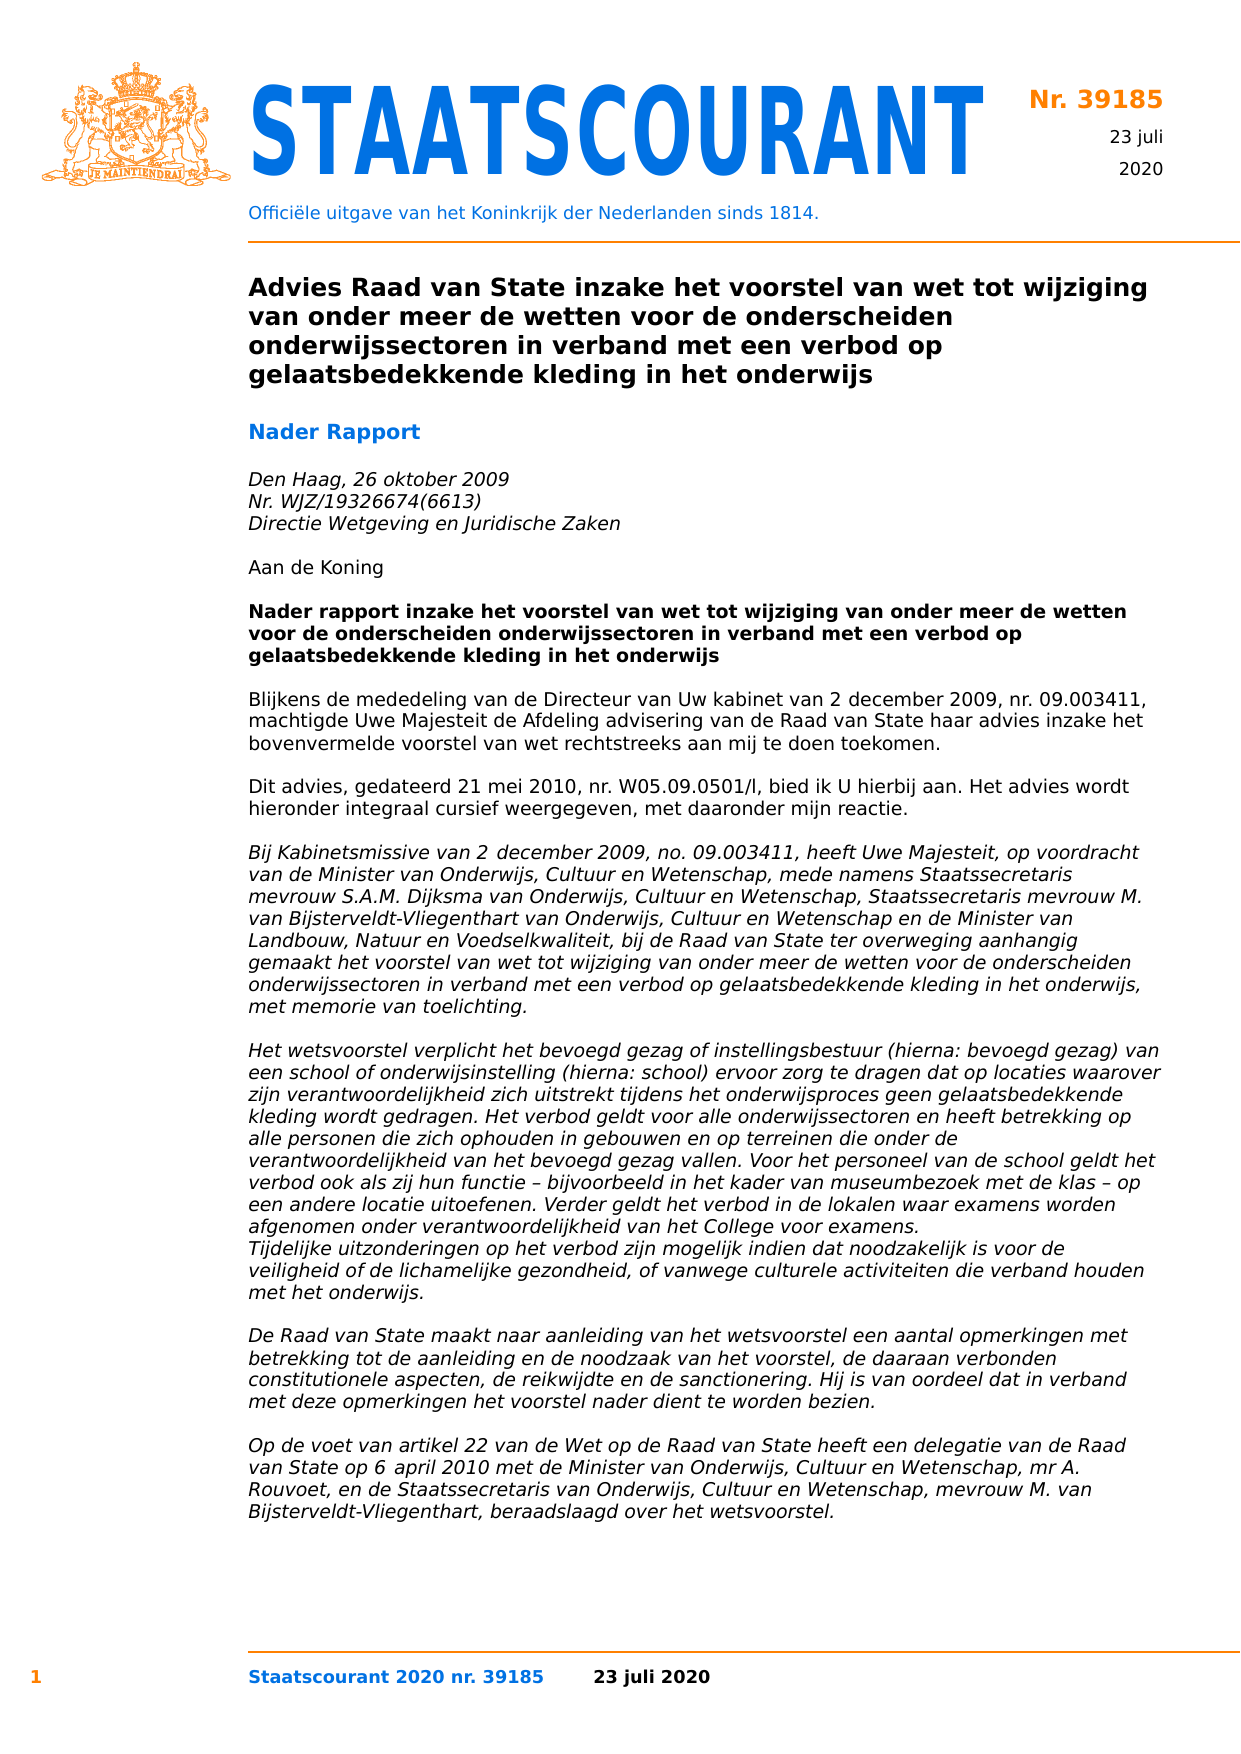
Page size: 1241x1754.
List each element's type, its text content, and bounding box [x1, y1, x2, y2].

table_header [25, 62, 248, 241]
text Den Haag, 26 oktober 2009 [248, 469, 1163, 491]
text Nader rapport inzake het voorstel van wet tot wijziging van onder meer de wetten voor de onderscheiden onderwijssectoren in verband met een verbod op gelaatsbedekkende kleding in het onderwijs [248, 601, 1163, 667]
table_header Nr. 39185 [998, 62, 1240, 121]
text Op de voet van artikel 22 van de Wet op de Raad van State heeft een delegatie van de Raad van State op 6 april 2010 met de Minister van Onderwijs, Cultuur en Wetenschap, mr A. Rouvoet, en de Staatssecretaris van Onderwijs, Cultuur en Wetenschap, mevrouw M. van Bijsterveldt-Vliegenthart, beraadslaagd over het wetsvoorstel. [248, 1435, 1163, 1523]
picture [41, 62, 231, 186]
text De Raad van State maakt naar aanleiding van het wetsvoorstel een aantal opmerkingen met betrekking tot de aanleiding en de noodzaak van het voorstel, de daaraan verbonden constitutionele aspecten, de reikwijdte en de sanctionering. Hij is van oordeel dat in verband met deze opmerkingen het voorstel nader dient te worden bezien. [248, 1325, 1163, 1413]
subtitle Advies Raad van State inzake het voorstel van wet tot wijziging van onder meer de wetten voor de onderscheiden onderwijssectoren in verband met een verbod op gelaatsbedekkende kleding in het onderwijs [248, 273, 1163, 390]
text Tijdelijke uitzonderingen op het verbod zijn mogelijk indien dat noodzakelijk is voor de veiligheid of de lichamelijke gezondheid, of vanwege culturele activiteiten die verband houden met het onderwijs. [248, 1238, 1163, 1303]
text Dit advies, gedateerd 21 mei 2010, nr. W05.09.0501/l, bied ik U hierbij aan. Het advies wordt hieronder integraal cursief weergegeven, met daaronder mijn reactie. [248, 776, 1163, 820]
text Directie Wetgeving en Juridische Zaken [248, 513, 1163, 535]
text Blijkens de mededeling van de Directeur van Uw kabinet van 2 december 2009, nr. 09.003411, machtigde Uwe Majesteit de Afdeling advisering van de Raad van State haar advies inzake het bovenvermelde voorstel van wet rechtstreeks aan mij te doen toekomen. [248, 688, 1163, 754]
text Aan de Koning [248, 557, 1163, 579]
table_cell Officiële uitgave van het Koninkrijk der Nederlanden sinds 1814. [248, 203, 1240, 241]
text Het wetsvoorstel verplicht het bevoegd gezag of instellingsbestuur (hierna: bevoegd gezag) van een school of onderwijsinstelling (hierna: school) ervoor zorg te dragen dat op locaties waarover zijn verantwoordelijkheid zich uitstrekt tijdens het onderwijsproces geen gelaatsbedekkende kleding wordt gedragen. Het verbod geldt voor alle onderwijssectoren en heeft betrekking op alle personen die zich ophouden in gebouwen en op terreinen die onder de verantwoordelijkheid van het bevoegd gezag vallen. Voor het personeel van de school geldt het verbod ook als zij hun functie – bijvoorbeeld in het kader van museumbezoek met de klas – op een andere locatie uitoefenen. Verder geldt het verbod in de lokalen waar examens worden afgenomen onder verantwoordelijkheid van het College voor examens. [248, 1040, 1163, 1238]
table_cell 2020 [998, 153, 1240, 203]
table_header STAATSCOURANT [248, 62, 998, 203]
text Bij Kabinetsmissive van 2 december 2009, no. 09.003411, heeft Uwe Majesteit, op voordracht van de Minister van Onderwijs, Cultuur en Wetenschap, mede namens Staatssecretaris mevrouw S.A.M. Dijksma van Onderwijs, Cultuur en Wetenschap, Staatssecretaris mevrouw M. van Bijsterveldt-Vliegenthart van Onderwijs, Cultuur en Wetenschap en de Minister van Landbouw, Natuur en Voedselkwaliteit, bij de Raad van State ter overweging aanhangig gemaakt het voorstel van wet tot wijziging van onder meer de wetten voor de onderscheiden onderwijssectoren in verband met een verbod op gelaatsbedekkende kleding in het onderwijs, met memorie van toelichting. [248, 842, 1163, 1018]
text Nr. WJZ/19326674(6613) [248, 491, 1163, 513]
table_cell 23 juli [998, 121, 1240, 153]
subtitle Nader Rapport [248, 420, 1163, 444]
